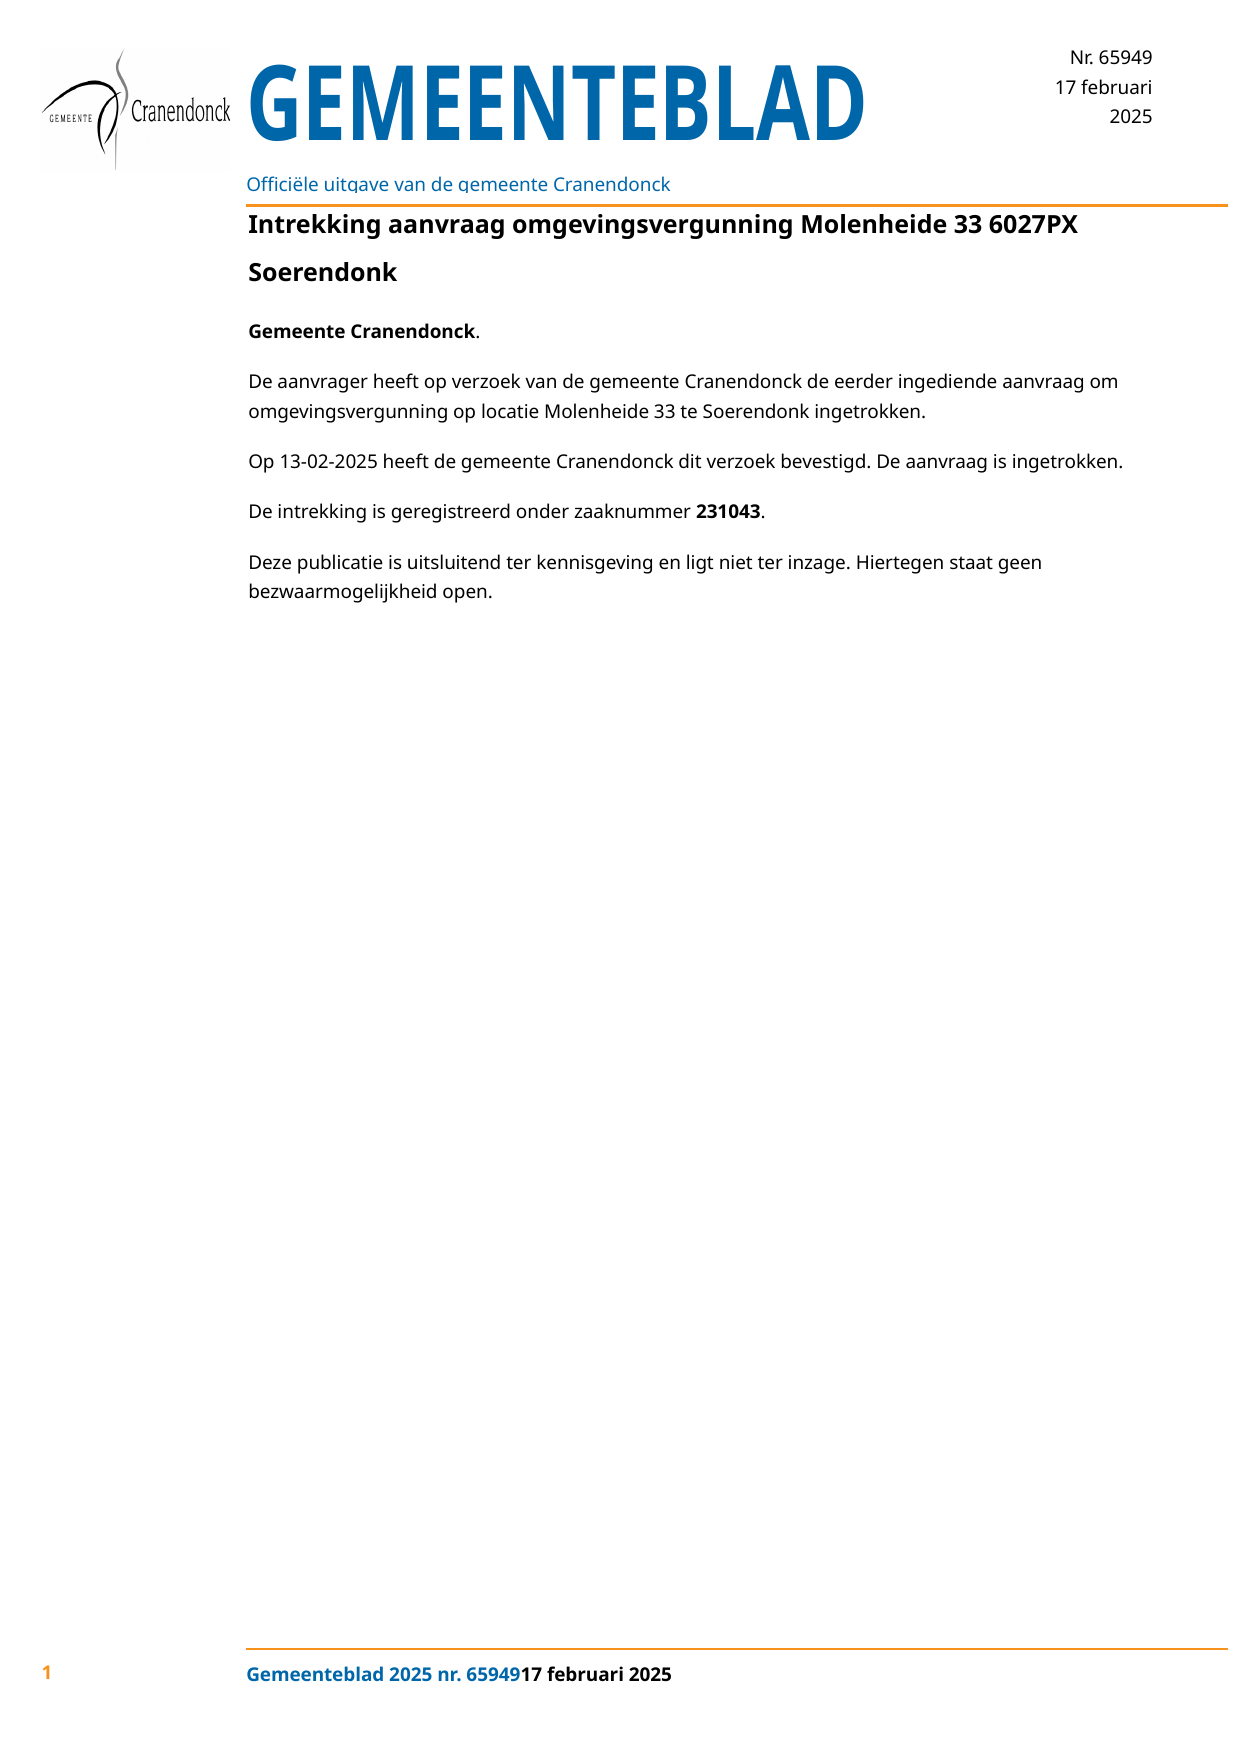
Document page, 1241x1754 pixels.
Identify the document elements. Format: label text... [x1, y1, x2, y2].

text De aanvrager heeft op verzoek van de gemeente Cranendonck de eerder ingediende aanvraag om omgevingsvergunning op locatie Molenheide 33 te Soerendonk ingetrokken. [248, 368, 1152, 424]
picture [41, 47, 231, 172]
text Deze publicatie is uitsluitend ter kennisgeving en ligt niet ter inzage. Hiertegen staat geen bezwaarmogelijkheid open. [248, 549, 1152, 604]
text De intrekking is geregistreerd onder zaaknummer 231043. [248, 499, 1152, 524]
text Op 13-02-2025 heeft de gemeente Cranendonck dit verzoek bevestigd. De aanvraag is ingetrokken. [248, 448, 1152, 474]
text Gemeente Cranendonck. [248, 318, 1152, 344]
text Intrekking aanvraag omgevingsvergunning Molenheide 33 6027PX Soerendonk [248, 207, 1152, 288]
